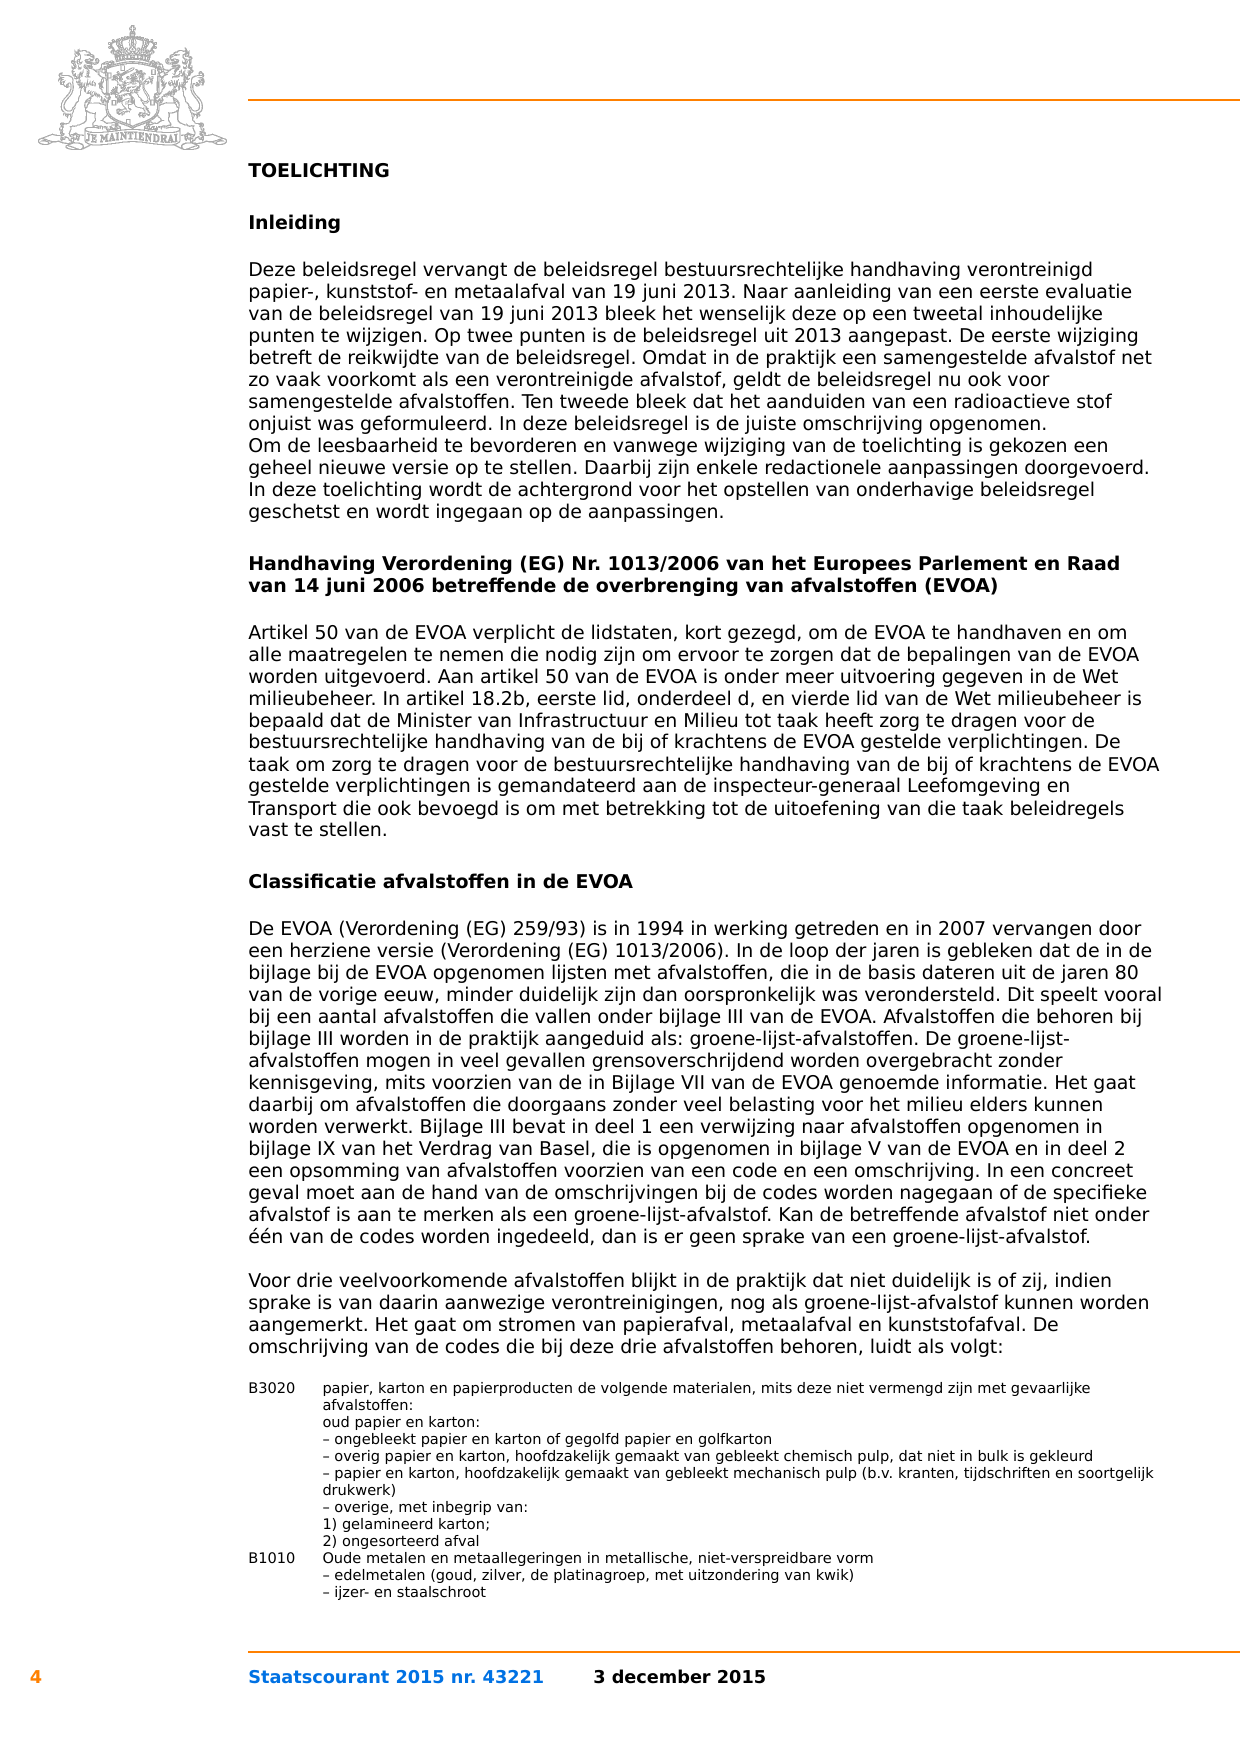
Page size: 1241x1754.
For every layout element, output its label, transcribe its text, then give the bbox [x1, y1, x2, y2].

text Artikel 50 van de EVOA verplicht de lidstaten, kort gezegd, om de EVOA te handhaven en om alle maatregelen te nemen die nodig zijn om ervoor te zorgen dat de bepalingen van de EVOA worden uitgevoerd. Aan artikel 50 van de EVOA is onder meer uitvoering gegeven in de Wet milieubeheer. In artikel 18.2b, eerste lid, onderdeel d, en vierde lid van de Wet milieubeheer is bepaald dat de Minister van Infrastructuur en Milieu tot taak heeft zorg te dragen voor de bestuursrechtelijke handhaving van de bij of krachtens de EVOA gestelde verplichtingen. De taak om zorg te dragen voor de bestuursrechtelijke handhaving van de bij of krachtens de EVOA gestelde verplichtingen is gemandateerd aan de inspecteur-generaal Leefomgeving en Transport die ook bevoegd is om met betrekking tot de uitoefening van die taak beleidregels vast te stellen. [248, 622, 1163, 841]
subtitle Classificatie afvalstoffen in de EVOA [248, 871, 1163, 893]
text Om de leesbaarheid te bevorderen en vanwege wijziging van de toelichting is gekozen een geheel nieuwe versie op te stellen. Daarbij zijn enkele redactionele aanpassingen doorgevoerd. In deze toelichting wordt de achtergrond voor het opstellen van onderhavige beleidsregel geschetst en wordt ingegaan op de aanpassingen. [248, 435, 1163, 523]
subtitle Handhaving Verordening (EG) Nr. 1013/2006 van het Europees Parlement en Raad van 14 juni 2006 betreffende de overbrenging van afvalstoffen (EVOA) [248, 553, 1163, 597]
table_header papier, karton en papierproducten de volgende materialen, mits deze niet vermengd zijn met gevaarlijke afvalstoffen: oud papier en karton: – ongebleekt papier en karton of gegolfd papier en golfkarton – overig papier en karton, hoofdzakelijk gemaakt van gebleekt chemisch pulp, dat niet in bulk is gekleurd – papier en karton, hoofdzakelijk gemaakt van gebleekt mechanisch pulp (b.v. kranten, tijdschriften en soortgelijk drukwerk) – overige, met inbegrip van: 1) gelamineerd karton; 2) ongesorteerd afval [316, 1380, 1163, 1549]
text Deze beleidsregel vervangt de beleidsregel bestuursrechtelijke handhaving verontreinigd papier-, kunststof- en metaalafval van 19 juni 2013. Naar aanleiding van een eerste evaluatie van de beleidsregel van 19 juni 2013 bleek het wenselijk deze op een tweetal inhoudelijke punten te wijzigen. Op twee punten is de beleidsregel uit 2013 aangepast. De eerste wijziging betreft de reikwijdte van de beleidsregel. Omdat in de praktijk een samengestelde afvalstof net zo vaak voorkomt als een verontreinigde afvalstof, geldt de beleidsregel nu ook voor samengestelde afvalstoffen. Ten tweede bleek dat het aanduiden van een radioactieve stof onjuist was geformuleerd. In deze beleidsregel is de juiste omschrijving opgenomen. [248, 259, 1163, 435]
text Voor drie veelvoorkomende afvalstoffen blijkt in de praktijk dat niet duidelijk is of zij, indien sprake is van daarin aanwezige verontreinigingen, nog als groene-lijst-afvalstof kunnen worden aangemerkt. Het gaat om stromen van papierafval, metaalafval en kunststofafval. De omschrijving van de codes die bij deze drie afvalstoffen behoren, luidt als volgt: [248, 1270, 1163, 1358]
subtitle TOELICHTING [248, 160, 1163, 182]
table_cell Oude metalen en metaallegeringen in metallische, niet-verspreidbare vorm – edelmetalen (goud, zilver, de platinagroep, met uitzondering van kwik) – ijzer- en staalschroot [316, 1550, 1163, 1600]
table_cell B1010 [248, 1550, 316, 1600]
text De EVOA (Verordening (EG) 259/93) is in 1994 in werking getreden en in 2007 vervangen door een herziene versie (Verordening (EG) 1013/2006). In de loop der jaren is gebleken dat de in de bijlage bij de EVOA opgenomen lijsten met afvalstoffen, die in de basis dateren uit de jaren 80 van de vorige eeuw, minder duidelijk zijn dan oorspronkelijk was verondersteld. Dit speelt vooral bij een aantal afvalstoffen die vallen onder bijlage III van de EVOA. Afvalstoffen die behoren bij bijlage III worden in de praktijk aangeduid als: groene-lijst-afvalstoffen. De groene-lijst-afvalstoffen mogen in veel gevallen grensoverschrijdend worden overgebracht zonder kennisgeving, mits voorzien van de in Bijlage VII van de EVOA genoemde informatie. Het gaat daarbij om afvalstoffen die doorgaans zonder veel belasting voor het milieu elders kunnen worden verwerkt. Bijlage III bevat in deel 1 een verwijzing naar afvalstoffen opgenomen in bijlage IX van het Verdrag van Basel, die is opgenomen in bijlage V van de EVOA en in deel 2 een opsomming van afvalstoffen voorzien van een code en een omschrijving. In een concreet geval moet aan de hand van de omschrijvingen bij de codes worden nagegaan of de specifieke afvalstof is aan te merken als een groene-lijst-afvalstof. Kan de betreffende afvalstof niet onder één van de codes worden ingedeeld, dan is er geen sprake van een groene-lijst-afvalstof. [248, 918, 1163, 1248]
picture [38, 25, 227, 150]
subtitle Inleiding [248, 212, 1163, 234]
table_header B3020 [248, 1380, 316, 1549]
